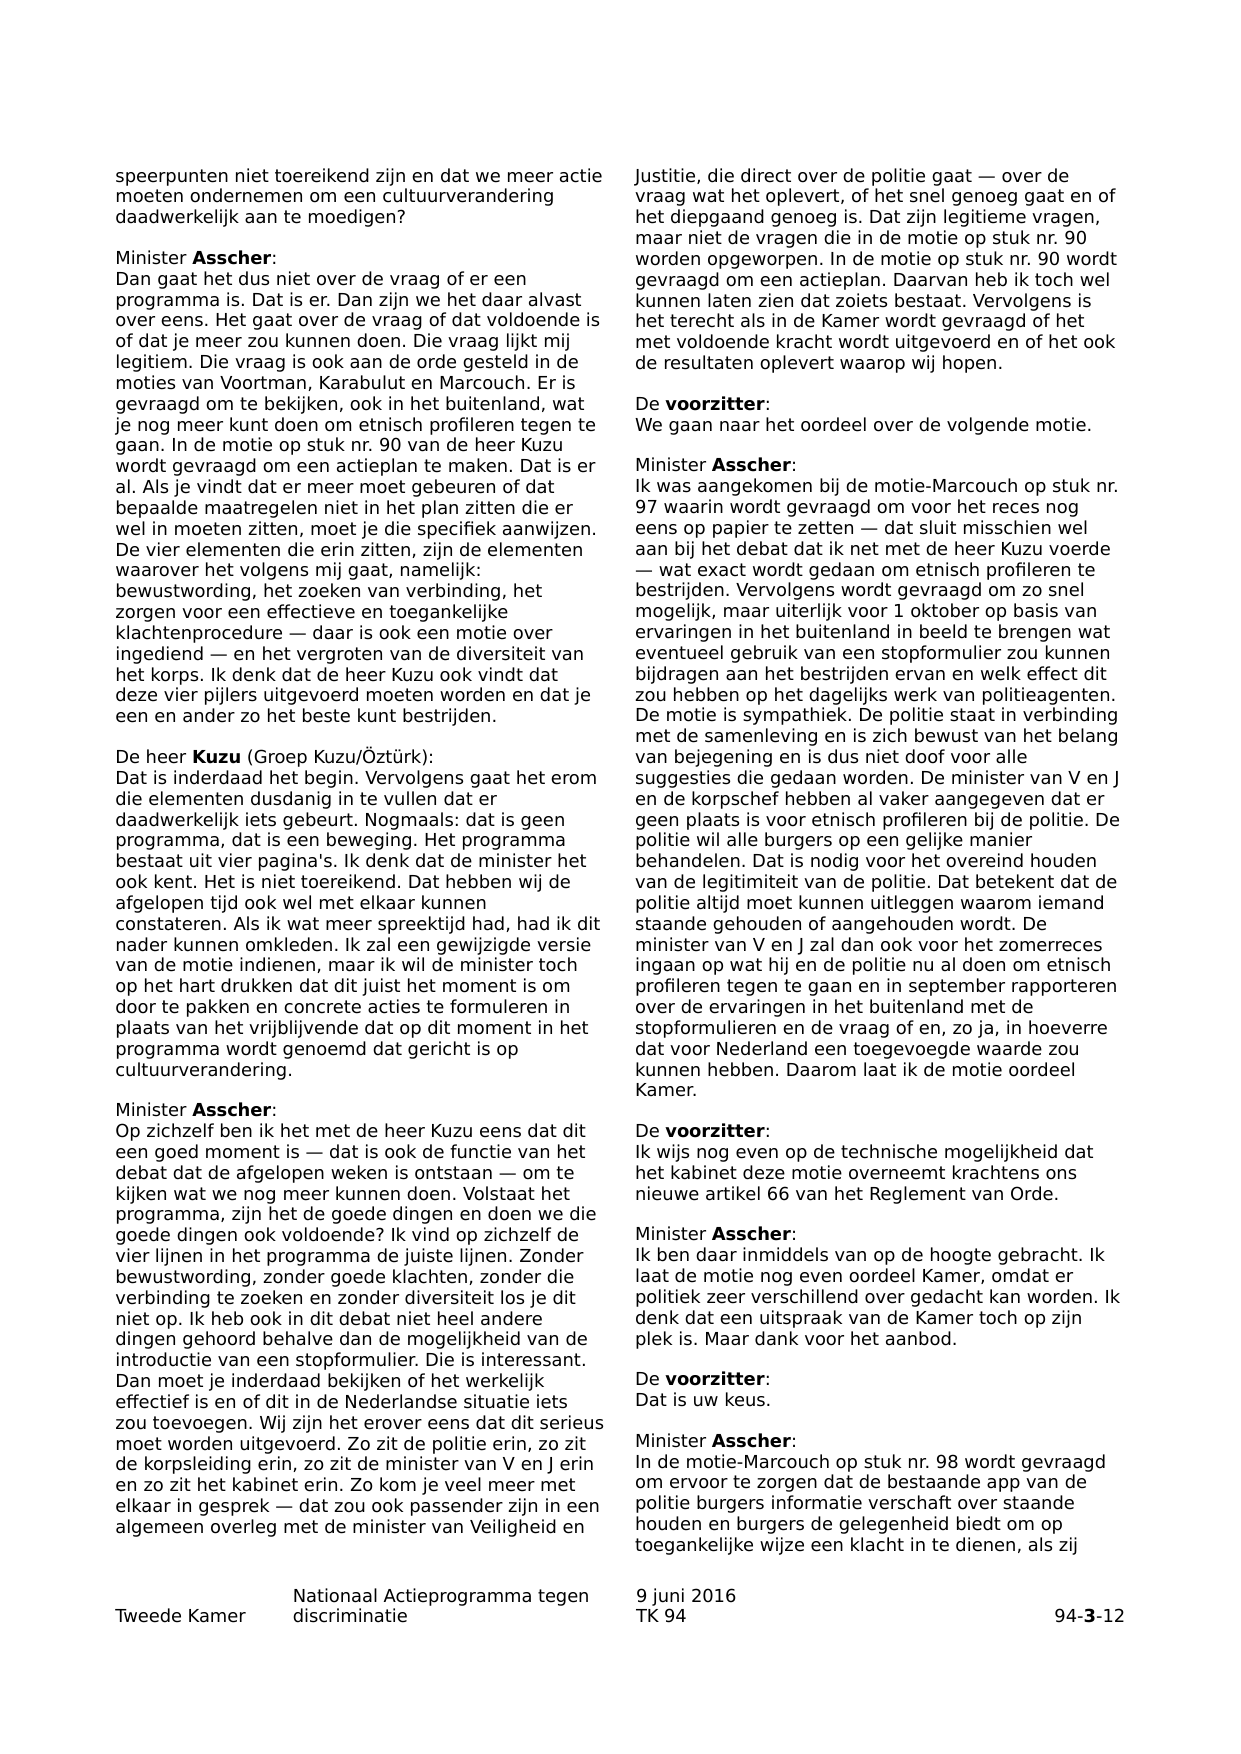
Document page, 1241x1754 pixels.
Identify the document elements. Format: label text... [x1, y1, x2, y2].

text Dat is inderdaad het begin. Vervolgens gaat het erom die elementen dusdanig in te vullen dat er daadwerkelijk iets gebeurt. Nogmaals: dat is geen programma, dat is een beweging. Het programma bestaat uit vier pagina's. Ik denk dat de minister het ook kent. Het is niet toereikend. Dat hebben wij de afgelopen tijd ook wel met elkaar kunnen constateren. Als ik wat meer spreektijd had, had ik dit nader kunnen omkleden. Ik zal een gewijzigde versie van de motie indienen, maar ik wil de minister toch op het hart drukken dat dit juist het moment is om door te pakken en concrete acties te formuleren in plaats van het vrijblijvende dat op dit moment in het programma wordt genoemd dat gericht is op cultuurverandering. [115, 768, 605, 1080]
text We gaan naar het oordeel over de volgende motie. [635, 414, 1125, 435]
text Ik was aangekomen bij de motie-Marcouch op stuk nr. 97 waarin wordt gevraagd om voor het reces nog eens op papier te zetten — dat sluit misschien wel aan bij het debat dat ik net met de heer Kuzu voerde — wat exact wordt gedaan om etnisch profileren te bestrijden. Vervolgens wordt gevraagd om zo snel mogelijk, maar uiterlijk voor 1 oktober op basis van ervaringen in het buitenland in beeld te brengen wat eventueel gebruik van een stopformulier zou kunnen bijdragen aan het bestrijden ervan en welk effect dit zou hebben op het dagelijks werk van politieagenten. De motie is sympathiek. De politie staat in verbinding met de samenleving en is zich bewust van het belang van bejegening en is dus niet doof voor alle suggesties die gedaan worden. De minister van V en J en de korpschef hebben al vaker aangegeven dat er geen plaats is voor etnisch profileren bij de politie. De politie wil alle burgers op een gelijke manier behandelen. Dat is nodig voor het overeind houden van de legitimiteit van de politie. Dat betekent dat de politie altijd moet kunnen uitleggen waarom iemand staande gehouden of aangehouden wordt. De minister van V en J zal dan ook voor het zomerreces ingaan op wat hij en de politie nu al doen om etnisch profileren tegen te gaan en in september rapporteren over de ervaringen in het buitenland met de stopformulieren en de vraag of en, zo ja, in hoeverre dat voor Nederland een toegevoegde waarde zou kunnen hebben. Daarom laat ik de motie oordeel Kamer. [635, 476, 1125, 1101]
text Minister Asscher: [115, 248, 605, 268]
text Op zichzelf ben ik het met de heer Kuzu eens dat dit een goed moment is — dat is ook de functie van het debat dat de afgelopen weken is ontstaan — om te kijken wat we nog meer kunnen doen. Volstaat het programma, zijn het de goede dingen en doen we die goede dingen ook voldoende? Ik vind op zichzelf de vier lijnen in het programma de juiste lijnen. Zonder bewustwording, zonder goede klachten, zonder die verbinding te zoeken en zonder diversiteit los je dit niet op. Ik heb ook in dit debat niet heel andere dingen gehoord behalve dan de mogelijkheid van de introductie van een stopformulier. Die is interessant. Dan moet je inderdaad bekijken of het werkelijk effectief is en of dit in de Nederlandse situatie iets zou toevoegen. Wij zijn het erover eens dat dit serieus moet worden uitgevoerd. Zo zit de politie erin, zo zit de korpsleiding erin, zo zit de minister van V en J erin en zo zit het kabinet erin. Zo kom je veel meer met elkaar in gesprek — dat zou ook passender zijn in een algemeen overleg met de minister van Veiligheid en [115, 1121, 605, 1537]
text Ik ben daar inmiddels van op de hoogte gebracht. Ik laat de motie nog even oordeel Kamer, omdat er politiek zeer verschillend over gedacht kan worden. Ik denk dat een uitspraak van de Kamer toch op zijn plek is. Maar dank voor het aanbod. [635, 1245, 1125, 1349]
text Minister Asscher: [635, 455, 1125, 476]
text Ik wijs nog even op de technische mogelijkheid dat het kabinet deze motie overneemt krachtens ons nieuwe artikel 66 van het Reglement van Orde. [635, 1142, 1125, 1204]
text Justitie, die direct over de politie gaat — over de vraag wat het oplevert, of het snel genoeg gaat en of het diepgaand genoeg is. Dat zijn legitieme vragen, maar niet de vragen die in de motie op stuk nr. 90 worden opgeworpen. In de motie op stuk nr. 90 wordt gevraagd om een actieplan. Daarvan heb ik toch wel kunnen laten zien dat zoiets bestaat. Vervolgens is het terecht als in de Kamer wordt gevraagd of het met voldoende kracht wordt uitgevoerd en of het ook de resultaten oplevert waarop wij hopen. [635, 165, 1125, 374]
text Dan gaat het dus niet over de vraag of er een programma is. Dat is er. Dan zijn we het daar alvast over eens. Het gaat over de vraag of dat voldoende is of dat je meer zou kunnen doen. Die vraag lijkt mij legitiem. Die vraag is ook aan de orde gesteld in de moties van Voortman, Karabulut en Marcouch. Er is gevraagd om te bekijken, ook in het buitenland, wat je nog meer kunt doen om etnisch profileren tegen te gaan. In de motie op stuk nr. 90 van de heer Kuzu wordt gevraagd om een actieplan te maken. Dat is er al. Als je vindt dat er meer moet gebeuren of dat bepaalde maatregelen niet in het plan zitten die er wel in moeten zitten, moet je die specifiek aanwijzen. De vier elementen die erin zitten, zijn de elementen waarover het volgens mij gaat, namelijk: bewustwording, het zoeken van verbinding, het zorgen voor een effectieve en toegankelijke klachtenprocedure — daar is ook een motie over ingediend — en het vergroten van de diversiteit van het korps. Ik denk dat de heer Kuzu ook vindt dat deze vier pijlers uitgevoerd moeten worden en dat je een en ander zo het beste kunt bestrijden. [115, 268, 605, 727]
text Minister Asscher: [635, 1224, 1125, 1245]
text Minister Asscher: [115, 1100, 605, 1121]
text De voorzitter: [635, 1121, 1125, 1142]
text De heer Kuzu (Groep Kuzu/Öztürk): [115, 747, 605, 768]
text In de motie-Marcouch op stuk nr. 98 wordt gevraagd om ervoor te zorgen dat de bestaande app van de politie burgers informatie verschaft over staande houden en burgers de gelegenheid biedt om op toegankelijke wijze een klacht in te dienen, als zij [635, 1451, 1125, 1556]
text Dat is uw keus. [635, 1390, 1125, 1411]
text De voorzitter: [635, 1369, 1125, 1390]
text De voorzitter: [635, 394, 1125, 414]
text Minister Asscher: [635, 1431, 1125, 1451]
text speerpunten niet toereikend zijn en dat we meer actie moeten ondernemen om een cultuurverandering daadwerkelijk aan te moedigen? [115, 165, 605, 228]
